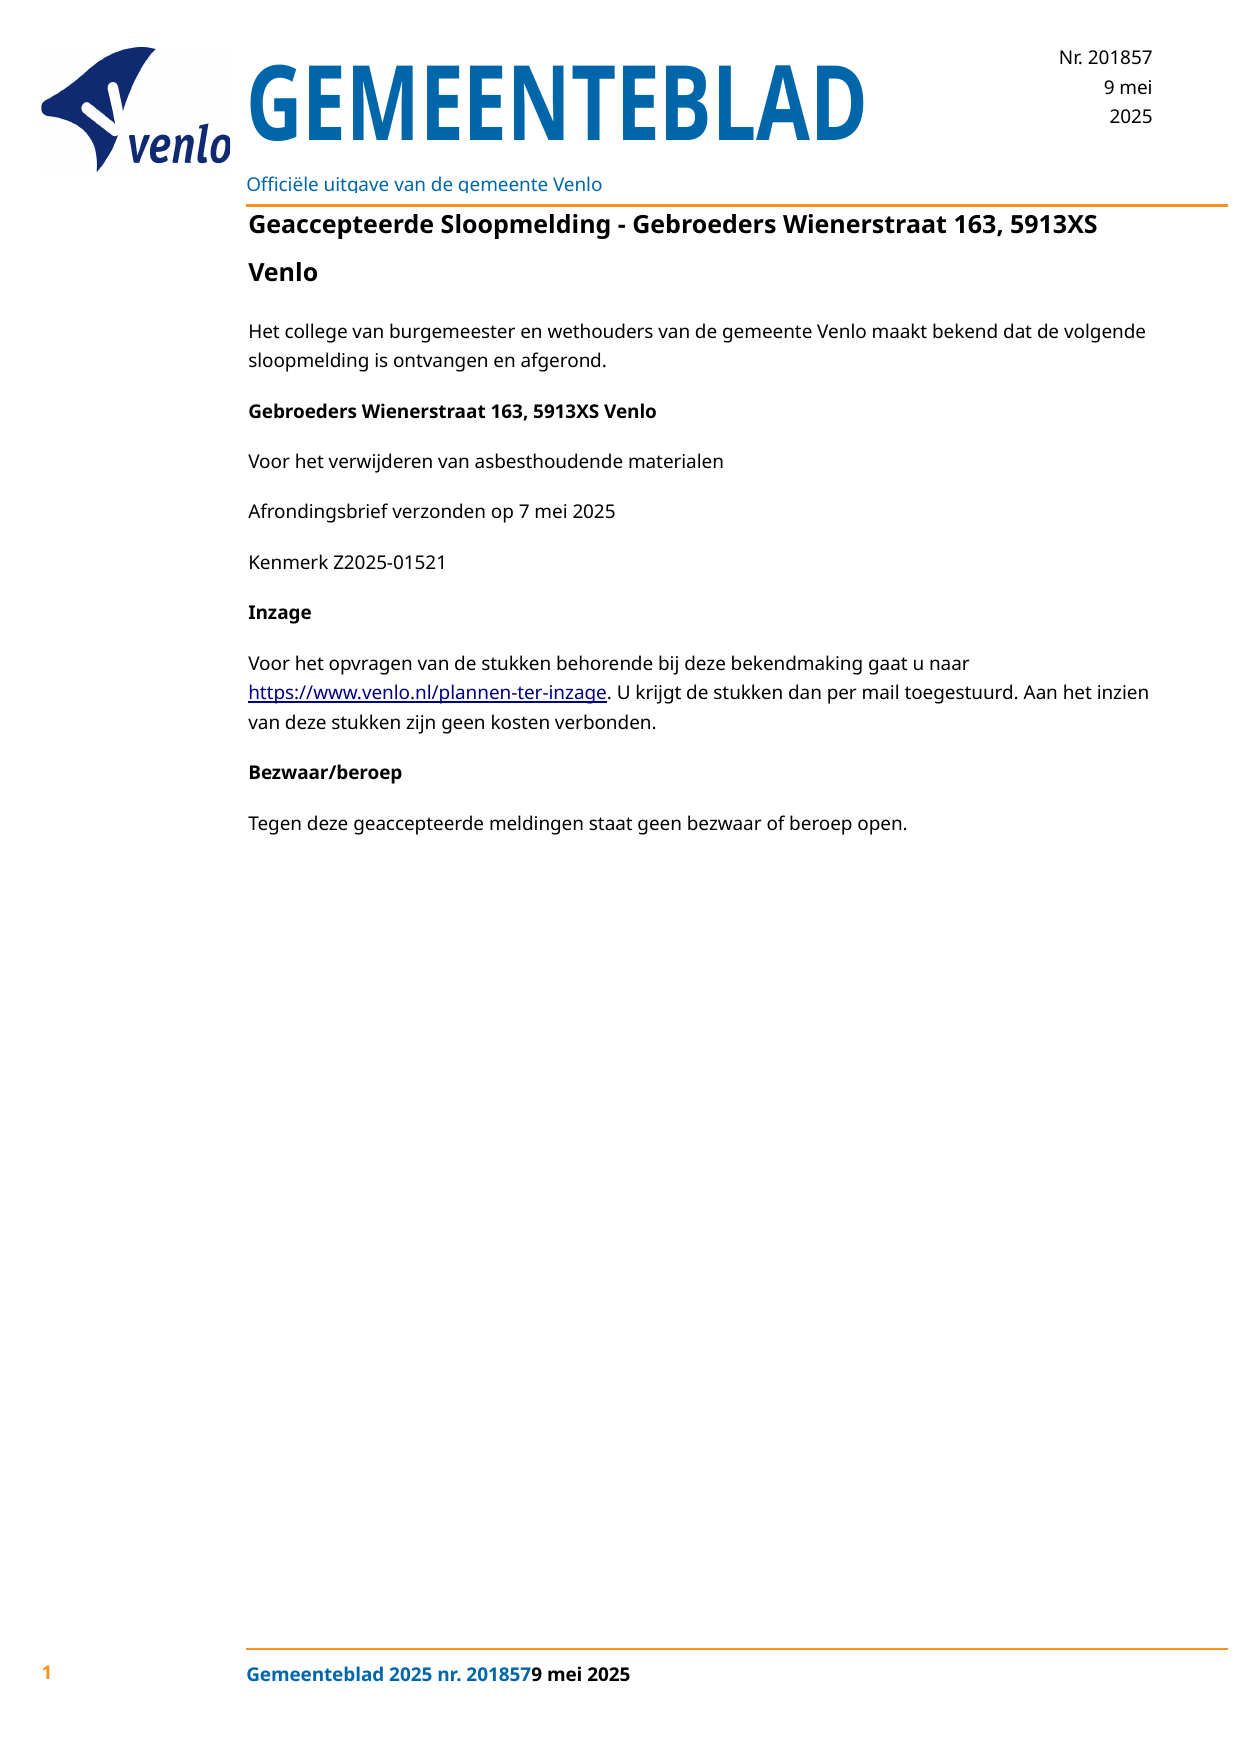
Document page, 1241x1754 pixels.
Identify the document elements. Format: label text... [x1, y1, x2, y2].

picture [41, 47, 231, 172]
text Voor het verwijderen van asbesthoudende materialen [248, 448, 1152, 474]
text Inzage [248, 599, 1152, 625]
text Voor het opvragen van de stukken behorende bij deze bekendmaking gaat u naar https://www.venlo.nl/plannen-ter-inzage. U krijgt de stukken dan per mail toegestuurd. Aan het inzien van deze stukken zijn geen kosten verbonden. [248, 650, 1152, 735]
text Kenmerk Z2025-01521 [248, 549, 1152, 575]
text Het college van burgemeester en wethouders van de gemeente Venlo maakt bekend dat de volgende sloopmelding is ontvangen en afgerond. [248, 318, 1152, 373]
text Gebroeders Wienerstraat 163, 5913XS Venlo [248, 398, 1152, 424]
text Bezwaar/beroep [248, 759, 1152, 785]
text Afrondingsbrief verzonden op 7 mei 2025 [248, 499, 1152, 524]
text Geaccepteerde Sloopmelding - Gebroeders Wienerstraat 163, 5913XS Venlo [248, 207, 1152, 288]
text Tegen deze geaccepteerde meldingen staat geen bezwaar of beroep open. [248, 810, 1152, 836]
